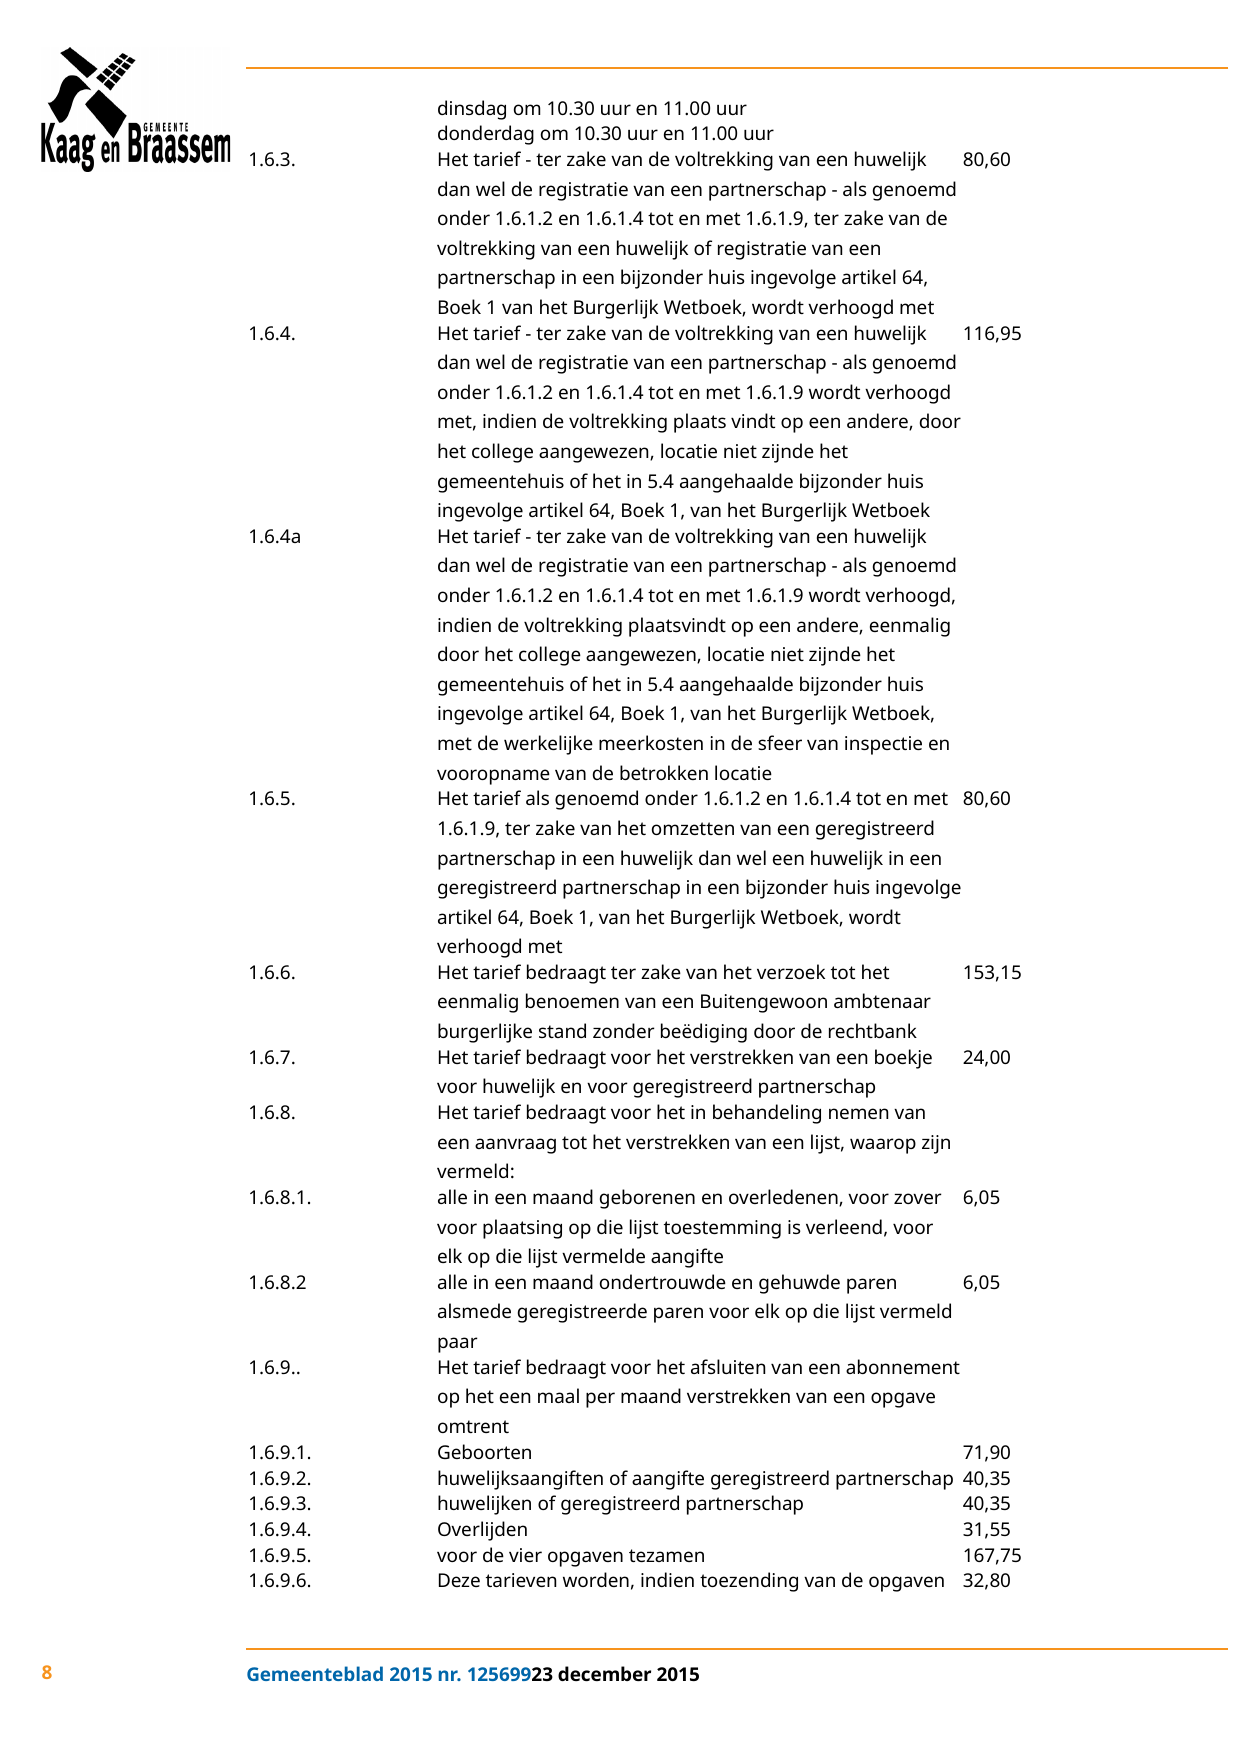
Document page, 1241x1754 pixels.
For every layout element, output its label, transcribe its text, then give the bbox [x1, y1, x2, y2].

table_cell [963, 95, 1152, 121]
table_cell 1.6.9.. [248, 1354, 437, 1439]
table_cell 1.6.9.2. [248, 1465, 437, 1490]
table_cell voor de vier opgaven tezamen [437, 1542, 963, 1568]
table_cell 1.6.3. [248, 146, 437, 320]
table_cell 153,15 [963, 959, 1152, 1044]
table_cell 167,75 [963, 1542, 1152, 1568]
table_cell Het tarief bedraagt voor het verstrekken van een boekje voor huwelijk en voor geregistreerd partnerschap [437, 1044, 963, 1099]
table_cell 40,35 [963, 1465, 1152, 1490]
table_cell Het tarief bedraagt voor het afsluiten van een abonnement op het een maal per maand verstrekken van een opgave omtrent [437, 1354, 963, 1439]
table_cell 1.6.7. [248, 1044, 437, 1099]
table_cell 6,05 [963, 1269, 1152, 1354]
table_cell 1.6.4a [248, 523, 437, 786]
table_cell 31,55 [963, 1516, 1152, 1542]
table_cell Het tarief - ter zake van de voltrekking van een huwelijk dan wel de registratie van een partnerschap - als genoemd onder 1.6.1.2 en 1.6.1.4 tot en met 1.6.1.9 wordt verhoogd, indien de voltrekking plaatsvindt op een andere, eenmalig door het college aangewezen, locatie niet zijnde het gemeentehuis of het in 5.4 aangehaalde bijzonder huis ingevolge artikel 64, Boek 1, van het Burgerlijk Wetboek, met de werkelijke meerkosten in de sfeer van inspectie en vooropname van de betrokken locatie [437, 523, 963, 786]
table_cell 1.6.4. [248, 320, 437, 523]
table_cell [963, 523, 1152, 786]
table_cell donderdag om 10.30 uur en 11.00 uur [437, 121, 963, 146]
table_cell 80,60 [963, 786, 1152, 959]
table_cell Het tarief - ter zake van de voltrekking van een huwelijk dan wel de registratie van een partnerschap - als genoemd onder 1.6.1.2 en 1.6.1.4 tot en met 1.6.1.9 wordt verhoogd met, indien de voltrekking plaats vindt op een andere, door het college aangewezen, locatie niet zijnde het gemeentehuis of het in 5.4 aangehaalde bijzonder huis ingevolge artikel 64, Boek 1, van het Burgerlijk Wetboek [437, 320, 963, 523]
table_cell alle in een maand ondertrouwde en gehuwde paren alsmede geregistreerde paren voor elk op die lijst vermeld paar [437, 1269, 963, 1354]
table_cell 1.6.9.4. [248, 1516, 437, 1542]
table_cell 80,60 [963, 146, 1152, 320]
table_cell Het tarief als genoemd onder 1.6.1.2 en 1.6.1.4 tot en met 1.6.1.9, ter zake van het omzetten van een geregistreerd partnerschap in een huwelijk dan wel een huwelijk in een geregistreerd partnerschap in een bijzonder huis ingevolge artikel 64, Boek 1, van het Burgerlijk Wetboek, wordt verhoogd met [437, 786, 963, 959]
table_cell 40,35 [963, 1490, 1152, 1516]
table_cell Het tarief - ter zake van de voltrekking van een huwelijk dan wel de registratie van een partnerschap - als genoemd onder 1.6.1.2 en 1.6.1.4 tot en met 1.6.1.9, ter zake van de voltrekking van een huwelijk of registratie van een partnerschap in een bijzonder huis ingevolge artikel 64, Boek 1 van het Burgerlijk Wetboek, wordt verhoogd met [437, 146, 963, 320]
table_cell [963, 1099, 1152, 1184]
table_cell Het tarief bedraagt voor het in behandeling nemen van een aanvraag tot het verstrekken van een lijst, waarop zijn vermeld: [437, 1099, 963, 1184]
table_cell [248, 121, 437, 146]
table_cell Deze tarieven worden, indien toezending van de opgaven [437, 1568, 963, 1593]
table_cell 1.6.9.3. [248, 1490, 437, 1516]
table_cell [248, 95, 437, 121]
picture [41, 47, 231, 172]
table_cell Het tarief bedraagt ter zake van het verzoek tot het eenmalig benoemen van een Buitengewoon ambtenaar burgerlijke stand zonder beëdiging door de rechtbank [437, 959, 963, 1044]
table_cell Overlijden [437, 1516, 963, 1542]
table_cell 116,95 [963, 320, 1152, 523]
table_cell 1.6.9.5. [248, 1542, 437, 1568]
table_cell 71,90 [963, 1439, 1152, 1465]
table_cell 1.6.9.1. [248, 1439, 437, 1465]
table_cell huwelijksaangiften of aangifte geregistreerd partnerschap [437, 1465, 963, 1490]
table_cell 1.6.5. [248, 786, 437, 959]
table_cell Geboorten [437, 1439, 963, 1465]
table_cell 6,05 [963, 1184, 1152, 1269]
table_cell [963, 1354, 1152, 1439]
table_cell alle in een maand geborenen en overledenen, voor zover voor plaatsing op die lijst toestemming is verleend, voor elk op die lijst vermelde aangifte [437, 1184, 963, 1269]
table_cell 1.6.6. [248, 959, 437, 1044]
table_cell 1.6.8.2 [248, 1269, 437, 1354]
table_cell dinsdag om 10.30 uur en 11.00 uur [437, 95, 963, 121]
table_cell [963, 121, 1152, 146]
table_cell 1.6.9.6. [248, 1568, 437, 1593]
table_cell 32,80 [963, 1568, 1152, 1593]
table_cell huwelijken of geregistreerd partnerschap [437, 1490, 963, 1516]
table_cell 1.6.8. [248, 1099, 437, 1184]
table_cell 24,00 [963, 1044, 1152, 1099]
table_cell 1.6.8.1. [248, 1184, 437, 1269]
